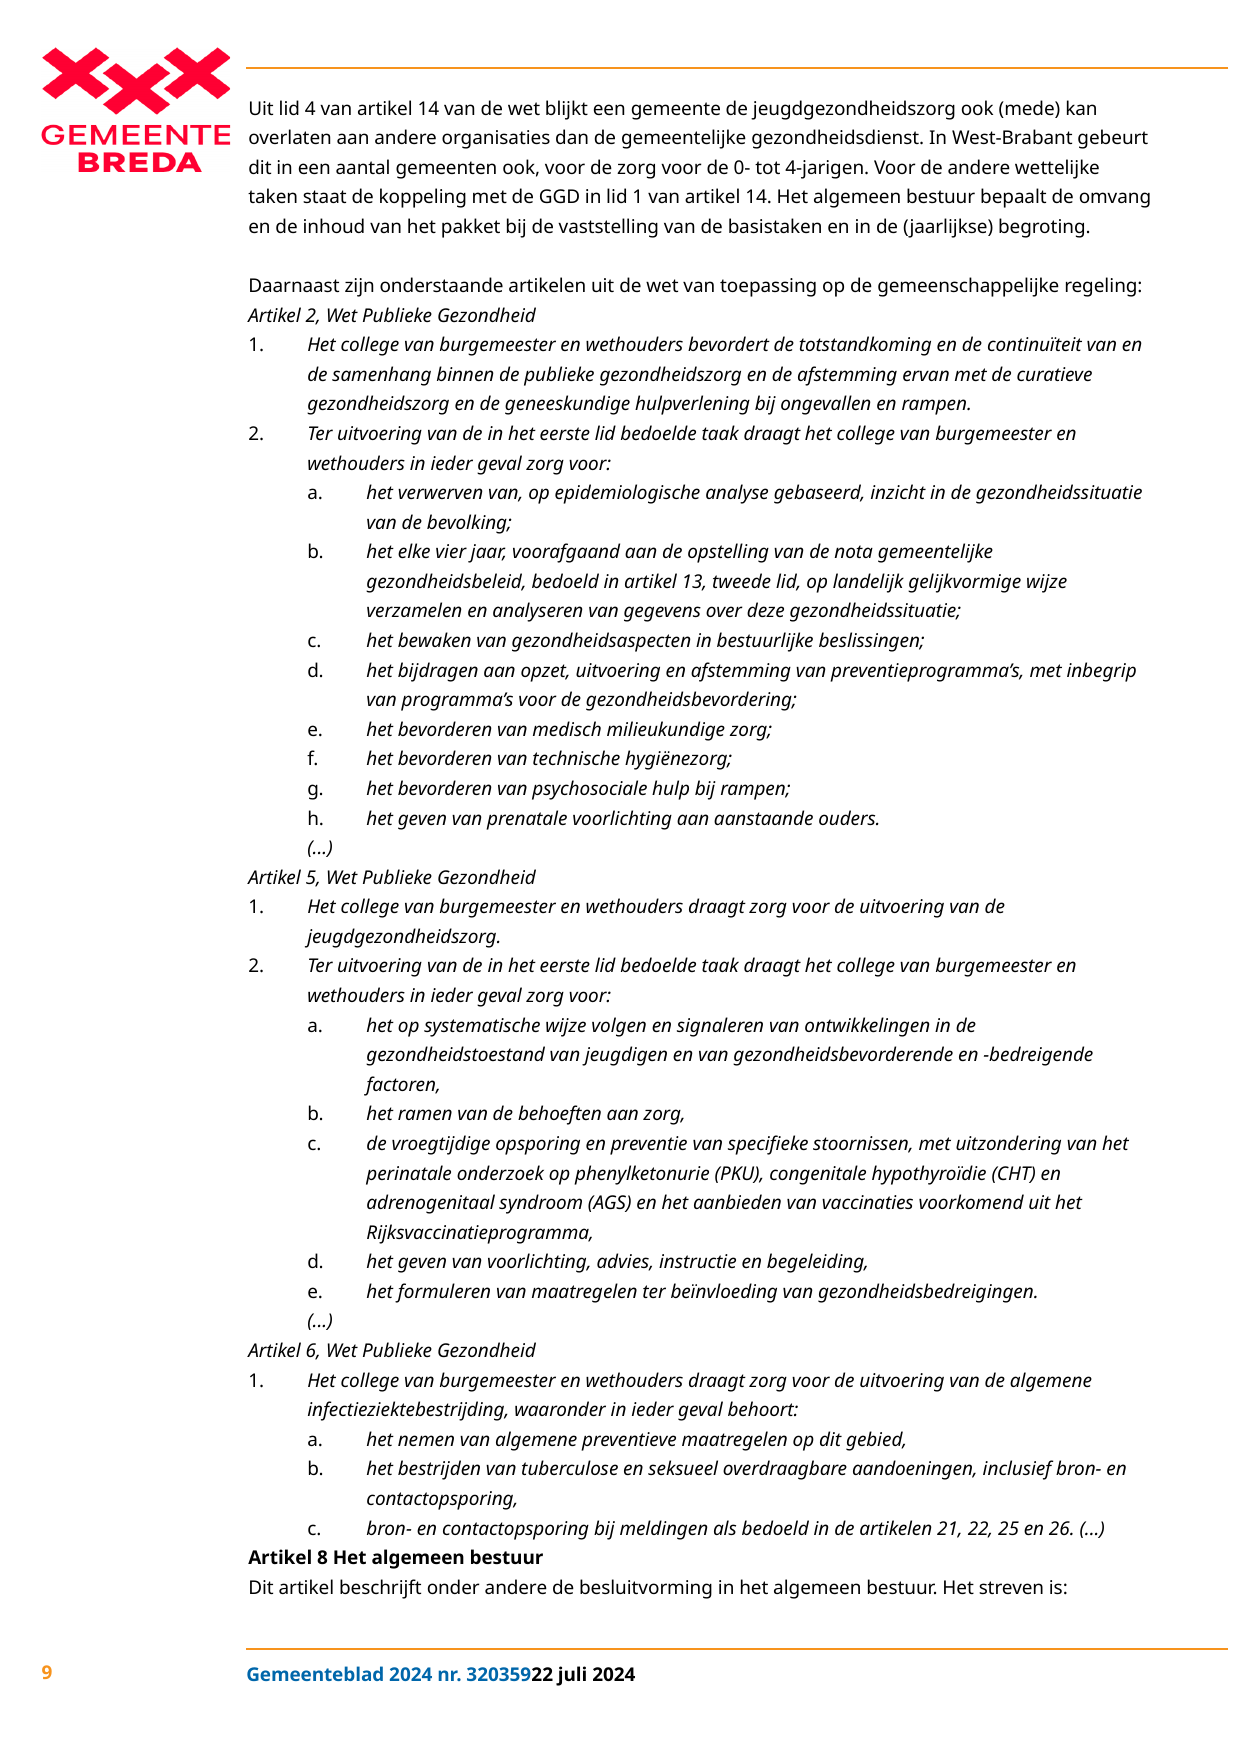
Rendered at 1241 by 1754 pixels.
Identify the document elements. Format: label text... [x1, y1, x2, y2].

list het verwerven van, op epidemiologische analyse gebaseerd, inzicht in de gezondheidssituatie van de bevolking; [307, 479, 1152, 535]
list het bevorderen van medisch milieukundige zorg; [307, 716, 1152, 742]
list Ter uitvoering van de in het eerste lid bedoelde taak draagt het college van burgemeester en wethouders in ieder geval zorg voor: [248, 420, 1152, 476]
list (...) [248, 1308, 1152, 1333]
picture [41, 47, 231, 172]
list Het college van burgemeester en wethouders draagt zorg voor de uitvoering van de algemene infectieziektebestrijding, waaronder in ieder geval behoort: [248, 1367, 1152, 1422]
list het bewaken van gezondheidsaspecten in bestuurlijke beslissingen; [307, 627, 1152, 653]
list Het college van burgemeester en wethouders draagt zorg voor de uitvoering van de jeugdgezondheidszorg. [248, 893, 1152, 949]
list het bevorderen van technische hygiënezorg; [307, 746, 1152, 771]
text Uit lid 4 van artikel 14 van de wet blijkt een gemeente de jeugdgezondheidszorg ook (mede) kan overlaten aan andere organisaties dan de gemeentelijke gezondheidsdienst. In West-Brabant gebeurt dit in een aantal gemeenten ook, voor de zorg voor de 0- tot 4-jarigen. Voor de andere wettelijke taken staat de koppeling met de GGD in lid 1 van artikel 14. Het algemeen bestuur bepaalt de omvang en de inhoud van het pakket bij de vaststelling van de basistaken en in de (jaarlijkse) begroting. [248, 95, 1152, 239]
text Dit artikel beschrijft onder andere de besluitvorming in het algemeen bestuur. Het streven is: [248, 1574, 1152, 1600]
text Artikel 2, Wet Publieke Gezondheid [248, 302, 1152, 328]
list het elke vier jaar, voorafgaand aan de opstelling van de nota gemeentelijke gezondheidsbeleid, bedoeld in artikel 13, tweede lid, op landelijk gelijkvormige wijze verzamelen en analyseren van gegevens over deze gezondheidssituatie; [307, 538, 1152, 623]
list (...) [248, 834, 1152, 860]
text Artikel 8 Het algemeen bestuur [248, 1544, 1152, 1570]
list het bevorderen van psychosociale hulp bij rampen; [307, 775, 1152, 801]
list het bijdragen aan opzet, uitvoering en afstemming van preventieprogramma’s, met inbegrip van programma’s voor de gezondheidsbevordering; [307, 657, 1152, 712]
list het bestrijden van tuberculose en seksueel overdraagbare aandoeningen, inclusief bron- en contactopsporing, [307, 1456, 1152, 1511]
list Ter uitvoering van de in het eerste lid bedoelde taak draagt het college van burgemeester en wethouders in ieder geval zorg voor: [248, 953, 1152, 1008]
list het op systematische wijze volgen en signaleren van ontwikkelingen in de gezondheidstoestand van jeugdigen en van gezondheidsbevorderende en -bedreigende factoren, [307, 1012, 1152, 1097]
list Het college van burgemeester en wethouders bevordert de totstandkoming en de continuïteit van en de samenhang binnen de publieke gezondheidszorg en de afstemming ervan met de curatieve gezondheidszorg en de geneeskundige hulpverlening bij ongevallen en rampen. [248, 331, 1152, 416]
text Daarnaast zijn onderstaande artikelen uit de wet van toepassing op de gemeenschappelijke regeling: [248, 272, 1152, 298]
list het formuleren van maatregelen ter beïnvloeding van gezondheidsbedreigingen. [307, 1278, 1152, 1304]
text Artikel 6, Wet Publieke Gezondheid [248, 1337, 1152, 1363]
list het geven van voorlichting, advies, instructie en begeleiding, [307, 1248, 1152, 1274]
text Artikel 5, Wet Publieke Gezondheid [248, 864, 1152, 890]
list bron- en contactopsporing bij meldingen als bedoeld in de artikelen 21, 22, 25 en 26. (...) [307, 1515, 1152, 1541]
list het ramen van de behoeften aan zorg, [307, 1101, 1152, 1126]
list het nemen van algemene preventieve maatregelen op dit gebied, [307, 1426, 1152, 1452]
list de vroegtijdige opsporing en preventie van specifieke stoornissen, met uitzondering van het perinatale onderzoek op phenylketonurie (PKU), congenitale hypothyroïdie (CHT) en adrenogenitaal syndroom (AGS) en het aanbieden van vaccinaties voorkomend uit het Rijksvaccinatieprogramma, [307, 1130, 1152, 1245]
list het geven van prenatale voorlichting aan aanstaande ouders. [307, 805, 1152, 831]
